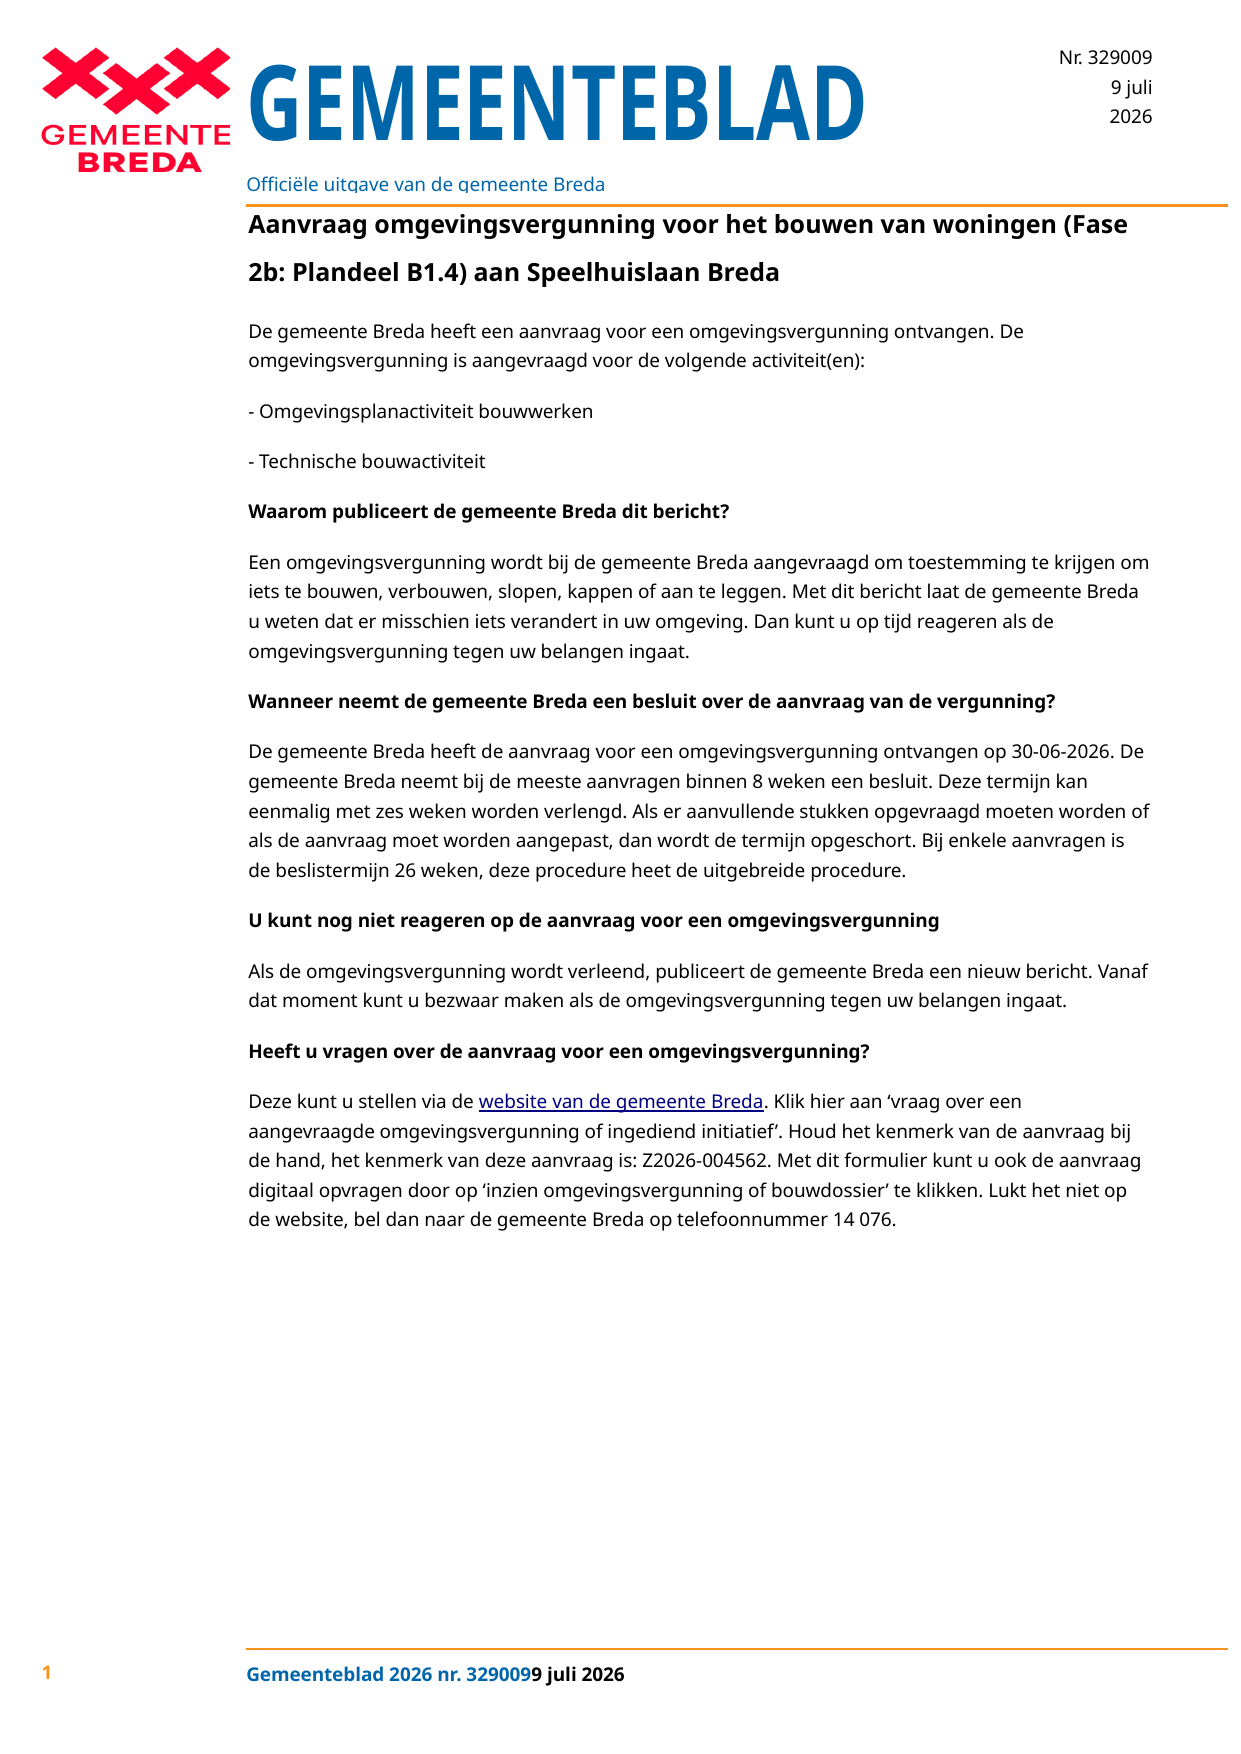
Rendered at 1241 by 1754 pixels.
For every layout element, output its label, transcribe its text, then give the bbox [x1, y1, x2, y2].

picture [41, 47, 231, 172]
text Aanvraag omgevingsvergunning voor het bouwen van woningen (Fase 2b: Plandeel B1.4) aan Speelhuislaan Breda [248, 207, 1152, 288]
text Waarom publiceert de gemeente Breda dit bericht? [248, 499, 1152, 524]
text U kunt nog niet reageren op de aanvraag voor een omgevingsvergunning [248, 907, 1152, 933]
text Heeft u vragen over de aanvraag voor een omgevingsvergunning? [248, 1038, 1152, 1064]
text Deze kunt u stellen via de website van de gemeente Breda. Klik hier aan ‘vraag over een aangevraagde omgevingsvergunning of ingediend initiatief’. Houd het kenmerk van de aanvraag bij de hand, het kenmerk van deze aanvraag is: Z2026-004562. Met dit formulier kunt u ook de aanvraag digitaal opvragen door op ‘inzien omgevingsvergunning of bouwdossier’ te klikken. Lukt het niet op de website, bel dan naar de gemeente Breda op telefoonnummer 14 076. [248, 1088, 1152, 1232]
text - Omgevingsplanactiviteit bouwwerken [248, 398, 1152, 424]
text Een omgevingsvergunning wordt bij de gemeente Breda aangevraagd om toestemming te krijgen om iets te bouwen, verbouwen, slopen, kappen of aan te leggen. Met dit bericht laat de gemeente Breda u weten dat er misschien iets verandert in uw omgeving. Dan kunt u op tijd reageren als de omgevingsvergunning tegen uw belangen ingaat. [248, 549, 1152, 664]
text De gemeente Breda heeft de aanvraag voor een omgevingsvergunning ontvangen op 30-06-2026. De gemeente Breda neemt bij de meeste aanvragen binnen 8 weken een besluit. Deze termijn kan eenmalig met zes weken worden verlengd. Als er aanvullende stukken opgevraagd moeten worden of als de aanvraag moet worden aangepast, dan wordt de termijn opgeschort. Bij enkele aanvragen is de beslistermijn 26 weken, deze procedure heet de uitgebreide procedure. [248, 739, 1152, 883]
text De gemeente Breda heeft een aanvraag voor een omgevingsvergunning ontvangen. De omgevingsvergunning is aangevraagd voor de volgende activiteit(en): [248, 318, 1152, 373]
text - Technische bouwactiviteit [248, 448, 1152, 474]
text Wanneer neemt de gemeente Breda een besluit over de aanvraag van de vergunning? [248, 688, 1152, 714]
text Als de omgevingsvergunning wordt verleend, publiceert de gemeente Breda een nieuw bericht. Vanaf dat moment kunt u bezwaar maken als de omgevingsvergunning tegen uw belangen ingaat. [248, 958, 1152, 1013]
